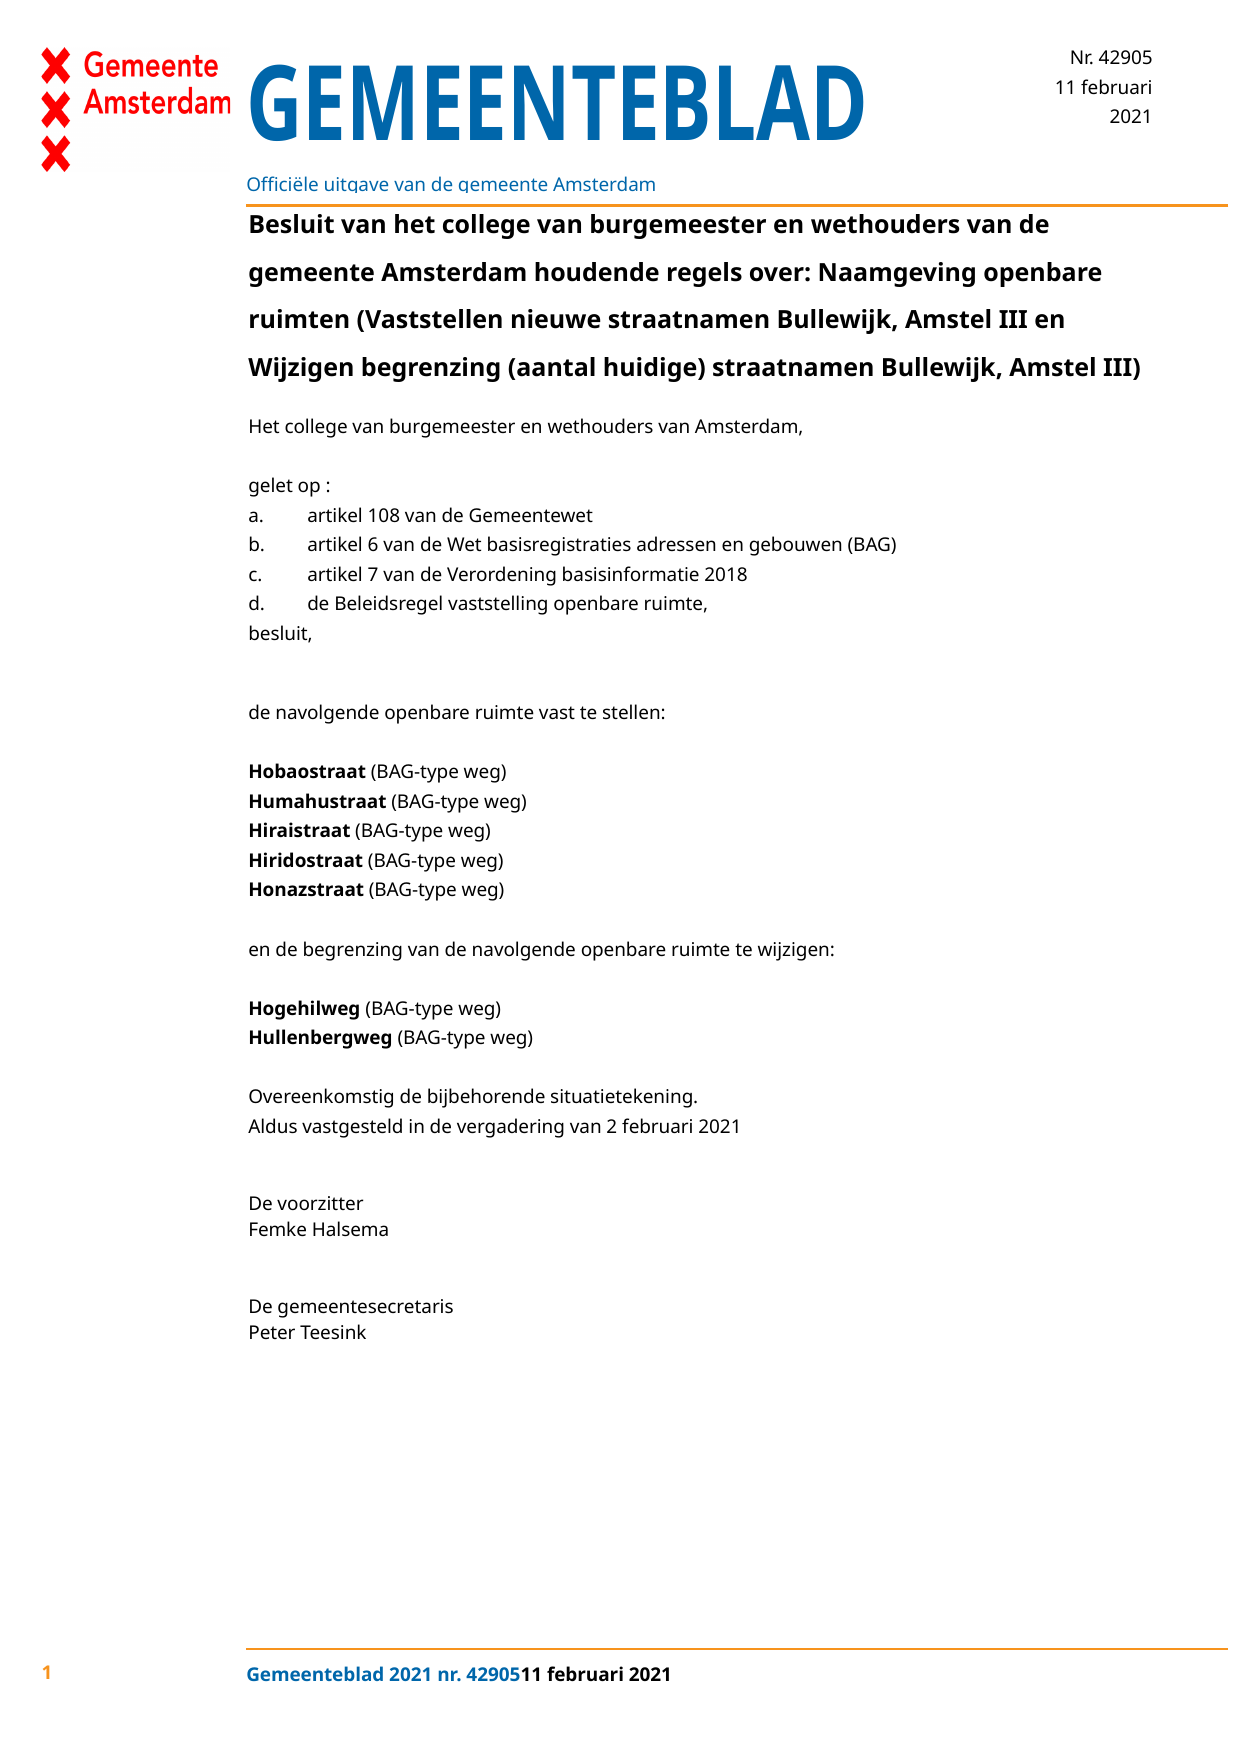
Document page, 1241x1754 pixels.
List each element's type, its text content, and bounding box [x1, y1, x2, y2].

text Hiraistraat (BAG-type weg) [248, 817, 1152, 843]
text De voorzitter [248, 1190, 1152, 1216]
list artikel 108 van de Gemeentewet [248, 502, 1152, 528]
text Hogehilweg (BAG-type weg) [248, 995, 1152, 1021]
text Femke Halsema [248, 1216, 1152, 1242]
text Hiridostraat (BAG-type weg) [248, 847, 1152, 873]
picture [41, 47, 231, 172]
text Peter Teesink [248, 1319, 1152, 1345]
text Het college van burgemeester en wethouders van Amsterdam, [248, 413, 1152, 439]
text Besluit van het college van burgemeester en wethouders van de gemeente Amsterdam houdende regels over: Naamgeving openbare ruimten (Vaststellen nieuwe straatnamen Bullewijk, Amstel III en Wijzigen begrenzing (aantal huidige) straatnamen Bullewijk, Amstel III) [248, 207, 1152, 384]
list artikel 7 van de Verordening basisinformatie 2018 [248, 561, 1152, 587]
text Honazstraat (BAG-type weg) [248, 877, 1152, 902]
text Aldus vastgesteld in de vergadering van 2 februari 2021 [248, 1113, 1152, 1139]
text Hullenbergweg (BAG-type weg) [248, 1024, 1152, 1050]
text besluit, [248, 620, 1152, 646]
text en de begrenzing van de navolgende openbare ruimte te wijzigen: [248, 936, 1152, 961]
text Humahustraat (BAG-type weg) [248, 788, 1152, 813]
text de navolgende openbare ruimte vast te stellen: [248, 699, 1152, 725]
list de Beleidsregel vaststelling openbare ruimte, [248, 591, 1152, 616]
text gelet op : [248, 472, 1152, 498]
text De gemeentesecretaris [248, 1293, 1152, 1319]
text Hobaostraat (BAG-type weg) [248, 758, 1152, 784]
text Overeenkomstig de bijbehorende situatietekening. [248, 1084, 1152, 1109]
list artikel 6 van de Wet basisregistraties adressen en gebouwen (BAG) [248, 531, 1152, 557]
